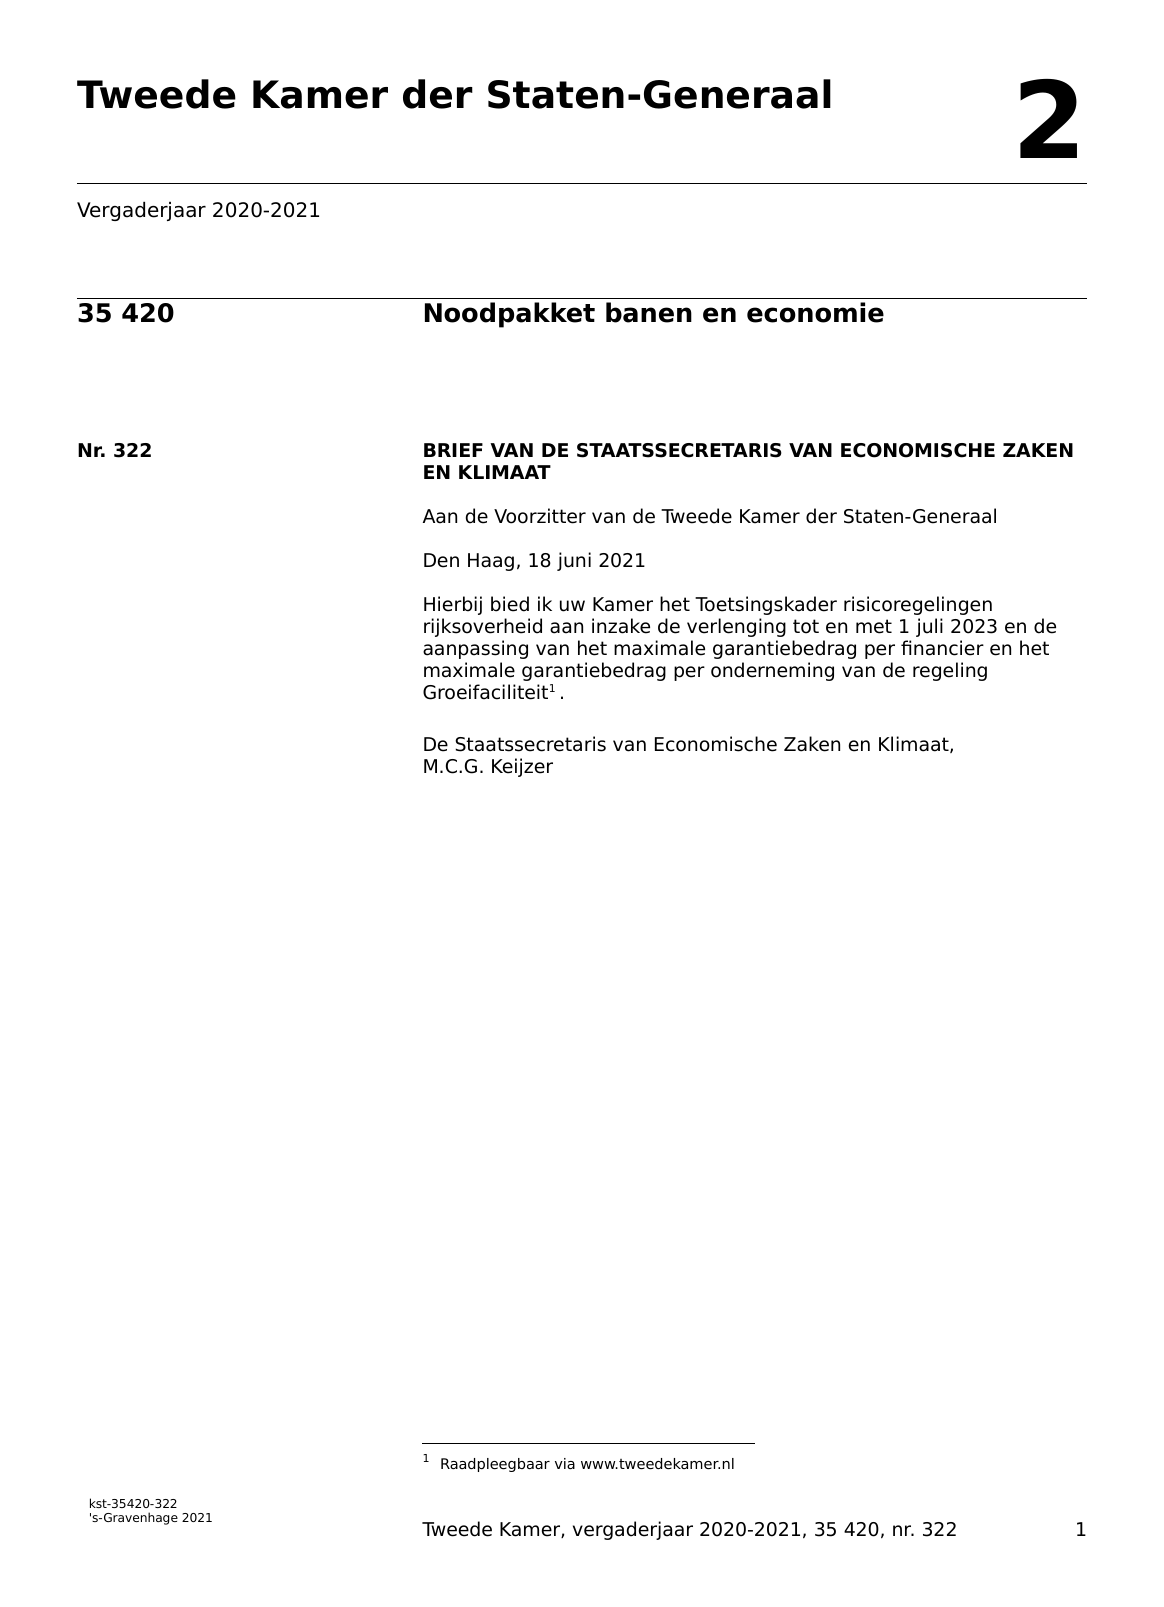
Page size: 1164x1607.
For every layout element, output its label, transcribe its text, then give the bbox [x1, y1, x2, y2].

subtitle 35 420 Noodpakket banen en economie [77, 299, 1087, 329]
text 's-Gravenhage 2021 [88, 1511, 323, 1525]
table_cell Vergaderjaar 2020-2021 [77, 184, 1087, 298]
text Raadpleegbaar via www.tweedekamer.nl [422, 1452, 1087, 1474]
table_header Tweede Kamer der Staten-Generaal [77, 59, 886, 183]
text De Staatssecretaris van Economische Zaken en Klimaat, M.C.G. Keijzer [422, 734, 1087, 778]
text kst-35420-322 [88, 1497, 323, 1511]
text Den Haag, 18 juni 2021 [422, 550, 1087, 572]
text Aan de Voorzitter van de Tweede Kamer der Staten-Generaal [422, 506, 1087, 528]
text Hierbij bied ik uw Kamer het Toetsingskader risicoregelingen rijksoverheid aan inzake de verlenging tot en met 1 juli 2023 en de aanpassing van het maximale garantiebedrag per financier en het maximale garantiebedrag per onderneming van de regeling Groeifaciliteit. [422, 594, 1087, 704]
subtitle Nr. 322 BRIEF VAN DE STAATSSECRETARIS VAN ECONOMISCHE ZAKEN EN KLIMAAT [77, 440, 1087, 484]
table_header 2 [886, 59, 1087, 183]
